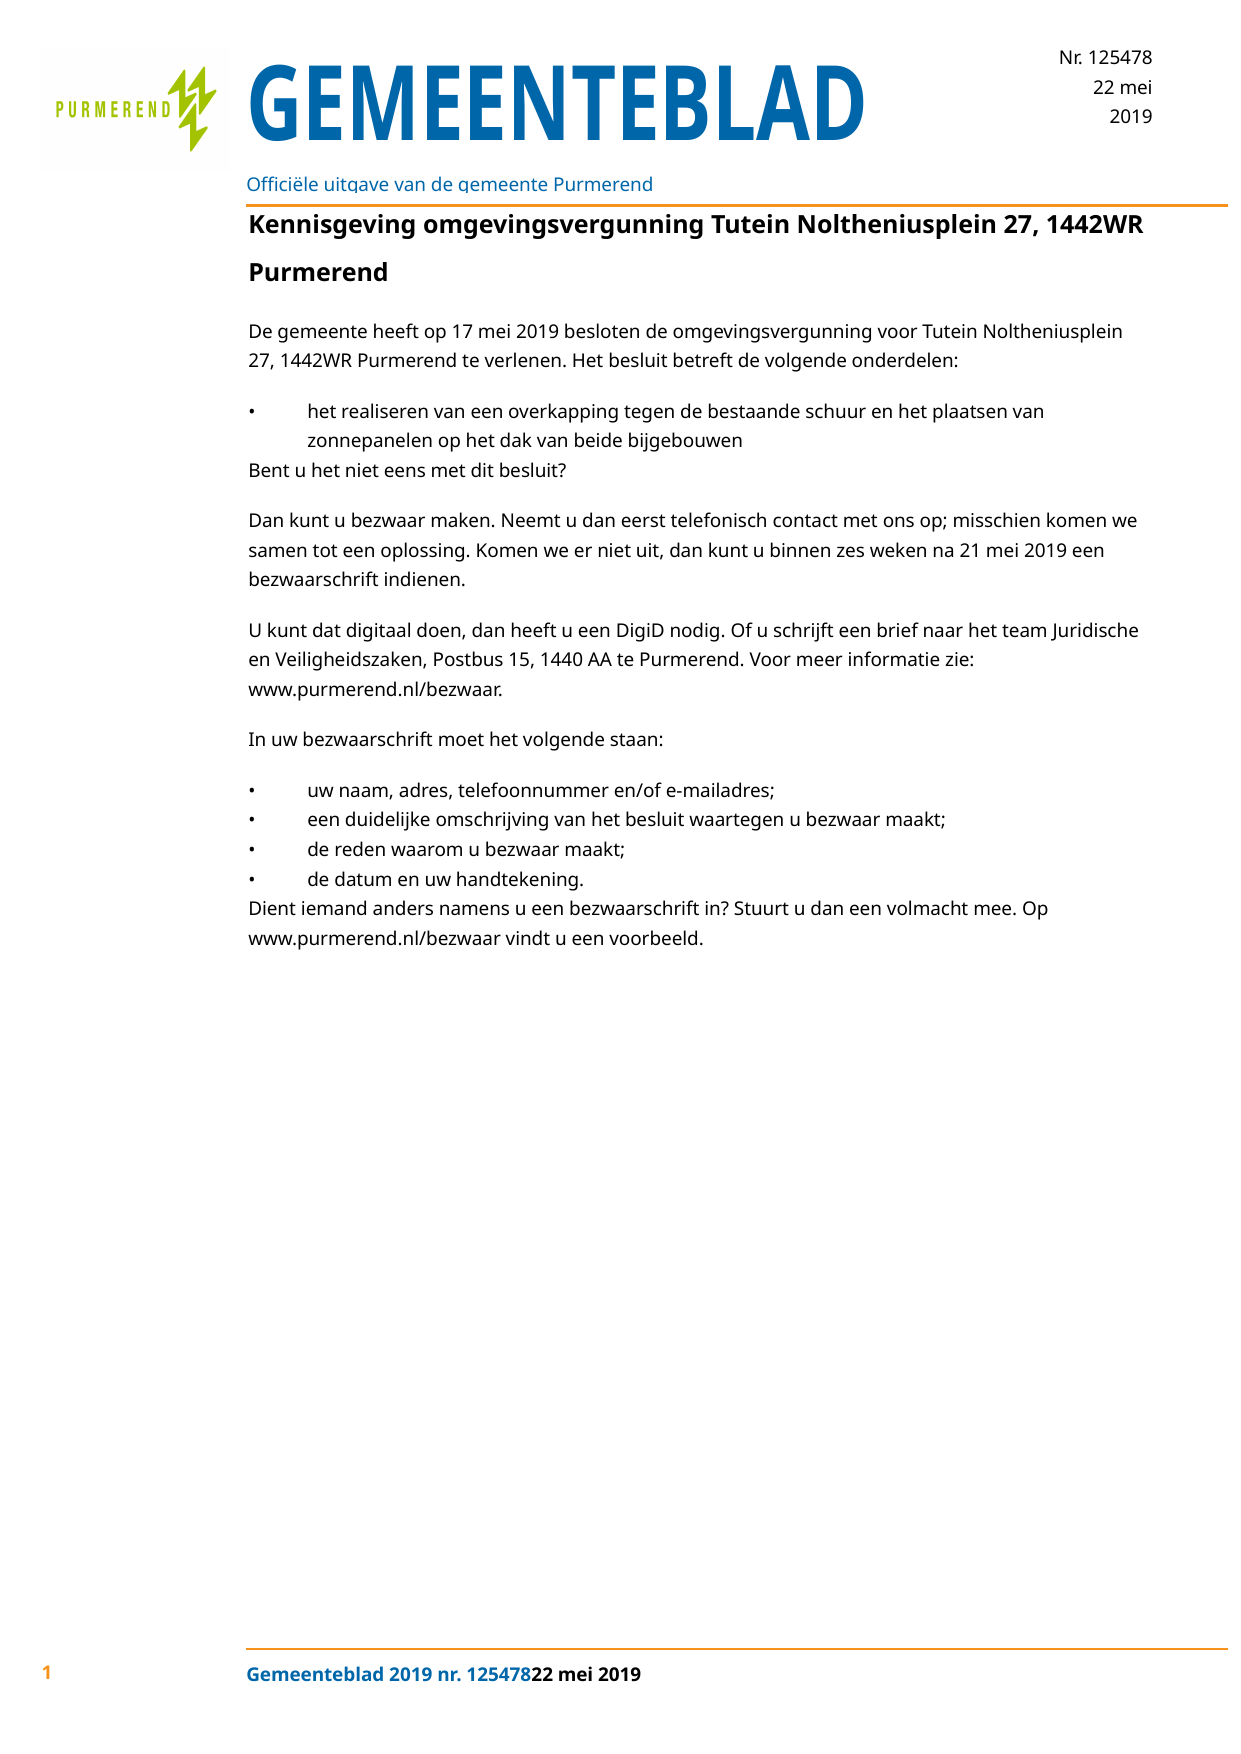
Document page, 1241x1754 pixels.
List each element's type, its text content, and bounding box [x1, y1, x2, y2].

text Bent u het niet eens met dit besluit? [248, 457, 1152, 483]
text Dan kunt u bezwaar maken. Neemt u dan eerst telefonisch contact met ons op; misschien komen we samen tot een oplossing. Komen we er niet uit, dan kunt u binnen zes weken na 21 mei 2019 een bezwaarschrift indienen. [248, 507, 1152, 592]
list het realiseren van een overkapping tegen de bestaande schuur en het plaatsen van zonnepanelen op het dak van beide bijgebouwen [248, 398, 1152, 453]
text Kennisgeving omgevingsvergunning Tutein Noltheniusplein 27, 1442WR Purmerend [248, 207, 1152, 288]
text Dient iemand anders namens u een bezwaarschrift in? Stuurt u dan een volmacht mee. Op www.purmerend.nl/bezwaar vindt u een voorbeeld. [248, 895, 1152, 951]
text De gemeente heeft op 17 mei 2019 besloten de omgevingsvergunning voor Tutein Noltheniusplein 27, 1442WR Purmerend te verlenen. Het besluit betreft de volgende onderdelen: [248, 318, 1152, 373]
list de reden waarom u bezwaar maakt; [248, 836, 1152, 862]
list een duidelijke omschrijving van het besluit waartegen u bezwaar maakt; [248, 807, 1152, 832]
text In uw bezwaarschrift moet het volgende staan: [248, 727, 1152, 752]
picture [41, 47, 231, 172]
list de datum en uw handtekening. [248, 866, 1152, 892]
list uw naam, adres, telefoonnummer en/of e-mailadres; [248, 777, 1152, 803]
text U kunt dat digitaal doen, dan heeft u een DigiD nodig. Of u schrijft een brief naar het team Juridische en Veiligheidszaken, Postbus 15, 1440 AA te Purmerend. Voor meer informatie zie: www.purmerend.nl/bezwaar. [248, 617, 1152, 702]
